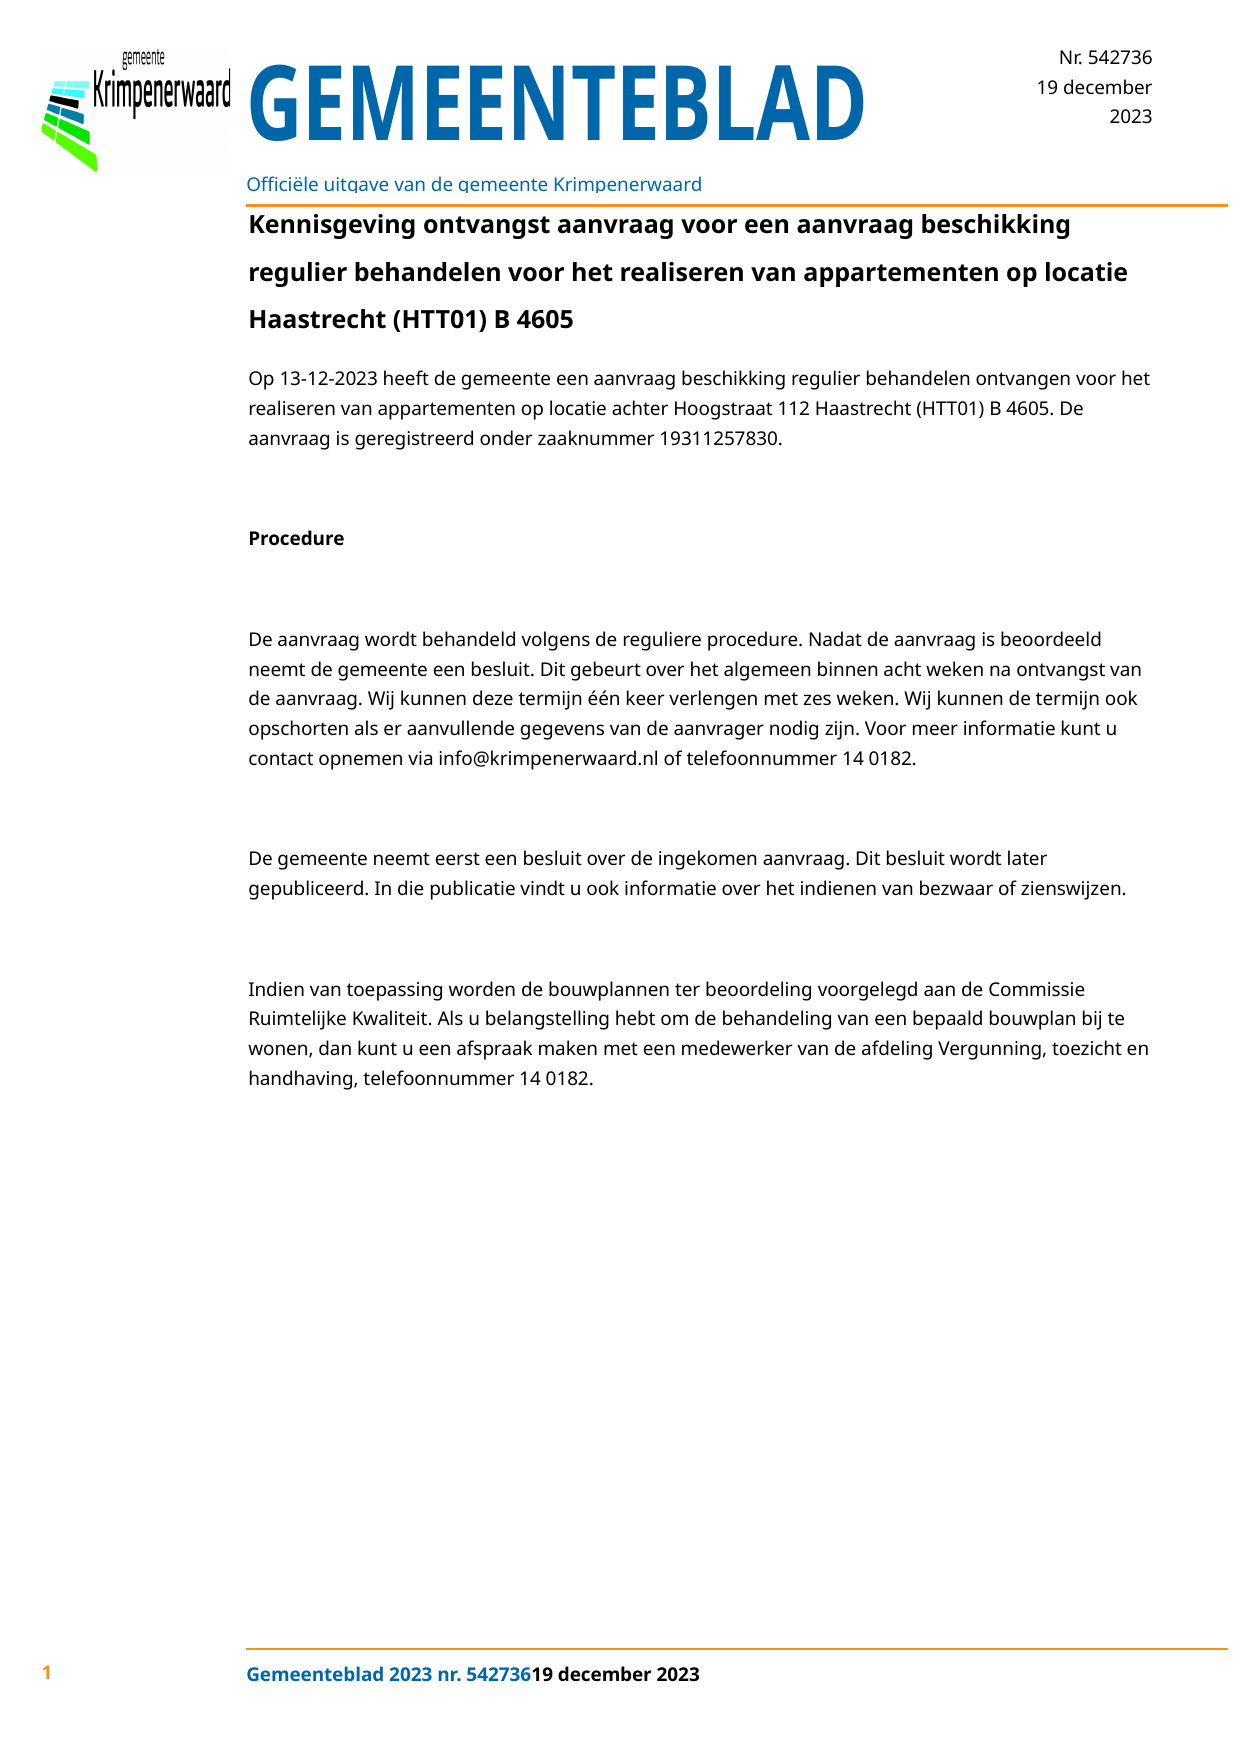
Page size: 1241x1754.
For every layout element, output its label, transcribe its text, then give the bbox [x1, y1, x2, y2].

text Op 13-12-2023 heeft de gemeente een aanvraag beschikking regulier behandelen ontvangen voor het realiseren van appartementen op locatie achter Hoogstraat 112 Haastrecht (HTT01) B 4605. De aanvraag is geregistreerd onder zaaknummer 19311257830. [248, 366, 1152, 450]
text De aanvraag wordt behandeld volgens de reguliere procedure. Nadat de aanvraag is beoordeeld neemt de gemeente een besluit. Dit gebeurt over het algemeen binnen acht weken na ontvangst van de aanvraag. Wij kunnen deze termijn één keer verlengen met zes weken. Wij kunnen de termijn ook opschorten als er aanvullende gegevens van de aanvrager nodig zijn. Voor meer informatie kunt u contact opnemen via info@krimpenerwaard.nl of telefoonnummer 14 0182. [248, 626, 1152, 770]
text De gemeente neemt eerst een besluit over de ingekomen aanvraag. Dit besluit wordt later gepubliceerd. In die publicatie vindt u ook informatie over het indienen van bezwaar of zienswijzen. [248, 846, 1152, 901]
text Procedure [248, 526, 1152, 551]
picture [41, 47, 231, 172]
text Indien van toepassing worden de bouwplannen ter beoordeling voorgelegd aan de Commissie Ruimtelijke Kwaliteit. Als u belangstelling hebt om de behandeling van een bepaald bouwplan bij te wonen, dan kunt u een afspraak maken met een medewerker van de afdeling Vergunning, toezicht en handhaving, telefoonnummer 14 0182. [248, 976, 1152, 1090]
text Kennisgeving ontvangst aanvraag voor een aanvraag beschikking regulier behandelen voor het realiseren van appartementen op locatie Haastrecht (HTT01) B 4605 [248, 207, 1152, 336]
